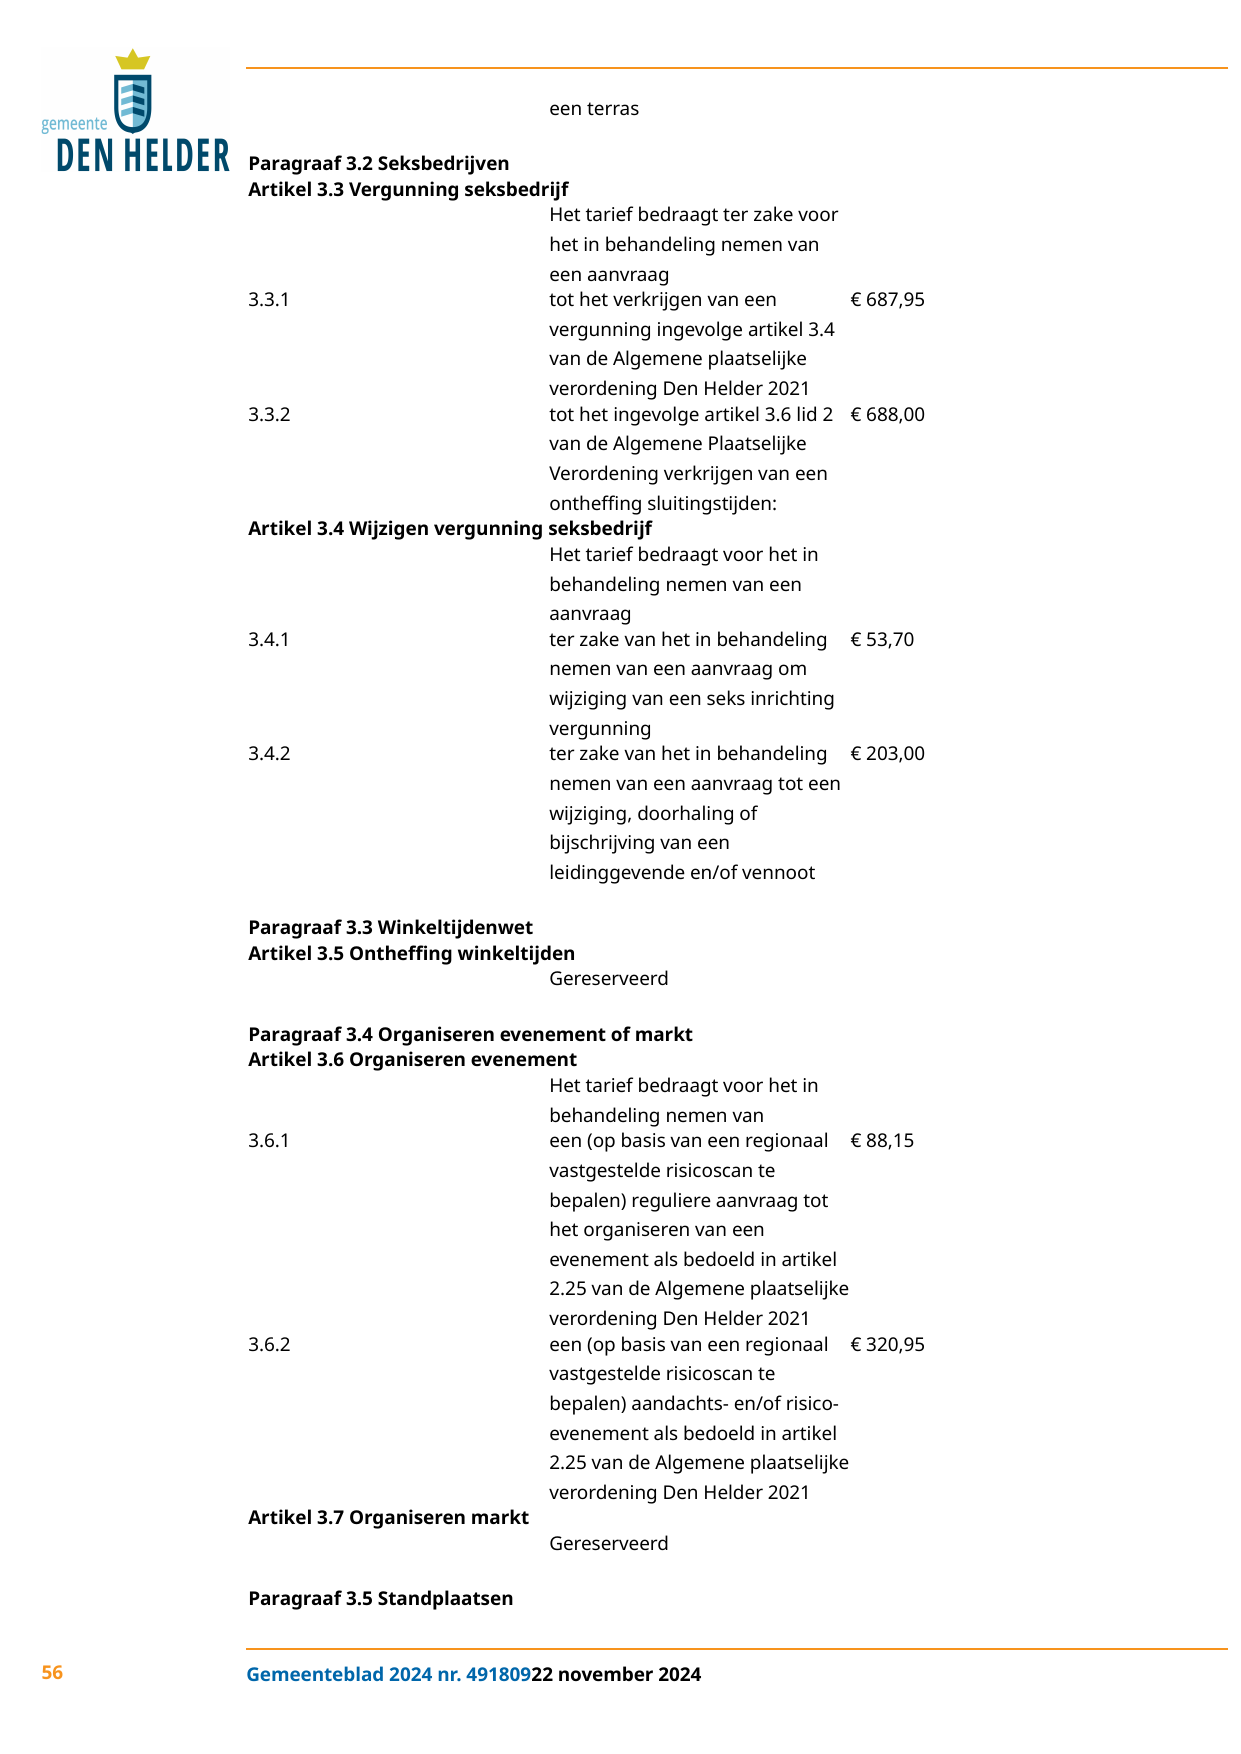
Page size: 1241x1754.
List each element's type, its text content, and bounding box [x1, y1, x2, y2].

picture [63, 144, 68, 165]
table_cell 3.6.1 [248, 1128, 549, 1331]
table_cell Het tarief bedraagt voor het in behandeling nemen van een aanvraag [549, 541, 850, 626]
table_cell Artikel 3.5 Ontheffing winkeltijden [248, 940, 1152, 966]
table_cell een terras [549, 95, 850, 121]
table_cell Gereserveerd [549, 1530, 850, 1556]
table_cell Artikel 3.6 Organiseren evenement [248, 1047, 1152, 1072]
table_cell € 53,70 [850, 626, 1152, 741]
table_cell [248, 966, 549, 991]
table_cell [248, 1073, 549, 1128]
table_cell Artikel 3.4 Wijzigen vergunning seksbedrijf [248, 515, 1152, 541]
table_cell [248, 95, 549, 121]
table_cell € 320,95 [850, 1331, 1152, 1504]
table_cell € 203,00 [850, 741, 1152, 884]
table_cell € 687,95 [850, 286, 1152, 401]
table_cell € 88,15 [850, 1128, 1152, 1331]
table_cell 3.4.2 [248, 741, 549, 884]
table_cell [850, 202, 1152, 286]
table_cell tot het ingevolge artikel 3.6 lid 2 van de Algemene Plaatselijke Verordening verkrijgen van een ontheffing sluitingstijden: [549, 401, 850, 515]
table_cell € 688,00 [850, 401, 1152, 515]
picture [182, 144, 187, 165]
table_cell Het tarief bedraagt voor het in behandeling nemen van [549, 1073, 850, 1128]
table_cell ter zake van het in behandeling nemen van een aanvraag tot een wijziging, doorhaling of bijschrijving van een leidinggevende en/of vennoot [549, 741, 850, 884]
table_cell tot het verkrijgen van een vergunning ingevolge artikel 3.4 van de Algemene plaatselijke verordening Den Helder 2021 [549, 286, 850, 401]
table_cell 3.3.2 [248, 401, 549, 515]
table_cell 3.6.2 [248, 1331, 549, 1504]
table_cell 3.3.1 [248, 286, 549, 401]
table_cell [248, 1530, 549, 1556]
table_cell [850, 95, 1152, 121]
table_cell Gereserveerd [549, 966, 850, 991]
table_cell Paragraaf 3.3 Winkeltijdenwet [248, 885, 1152, 940]
table_cell een (op basis van een regionaal vastgestelde risicoscan te bepalen) aandachts- en/of risico-evenement als bedoeld in artikel 2.25 van de Algemene plaatselijke verordening Den Helder 2021 [549, 1331, 850, 1504]
table_cell [248, 202, 549, 286]
table_cell Paragraaf 3.5 Standplaatsen [248, 1556, 1152, 1611]
picture [100, 154, 106, 172]
picture [220, 160, 224, 172]
table_cell een (op basis van een regionaal vastgestelde risicoscan te bepalen) reguliere aanvraag tot het organiseren van een evenement als bedoeld in artikel 2.25 van de Algemene plaatselijke verordening Den Helder 2021 [549, 1128, 850, 1331]
picture [130, 157, 135, 172]
table_cell Artikel 3.7 Organiseren markt [248, 1505, 1152, 1530]
table_cell Paragraaf 3.4 Organiseren evenement of markt [248, 991, 1152, 1047]
table_cell Het tarief bedraagt ter zake voor het in behandeling nemen van een aanvraag [549, 202, 850, 286]
table_cell Artikel 3.3 Vergunning seksbedrijf [248, 176, 1152, 202]
table_cell [850, 1073, 1152, 1128]
table_cell [850, 966, 1152, 991]
table_cell 3.4.1 [248, 626, 549, 741]
table_cell [248, 541, 549, 626]
table_cell ter zake van het in behandeling nemen van een aanvraag om wijziging van een seks inrichting vergunning [549, 626, 850, 741]
table_cell [850, 1530, 1152, 1556]
table_cell [850, 541, 1152, 626]
table_cell Paragraaf 3.2 Seksbedrijven [248, 121, 1152, 176]
picture [41, 47, 231, 172]
